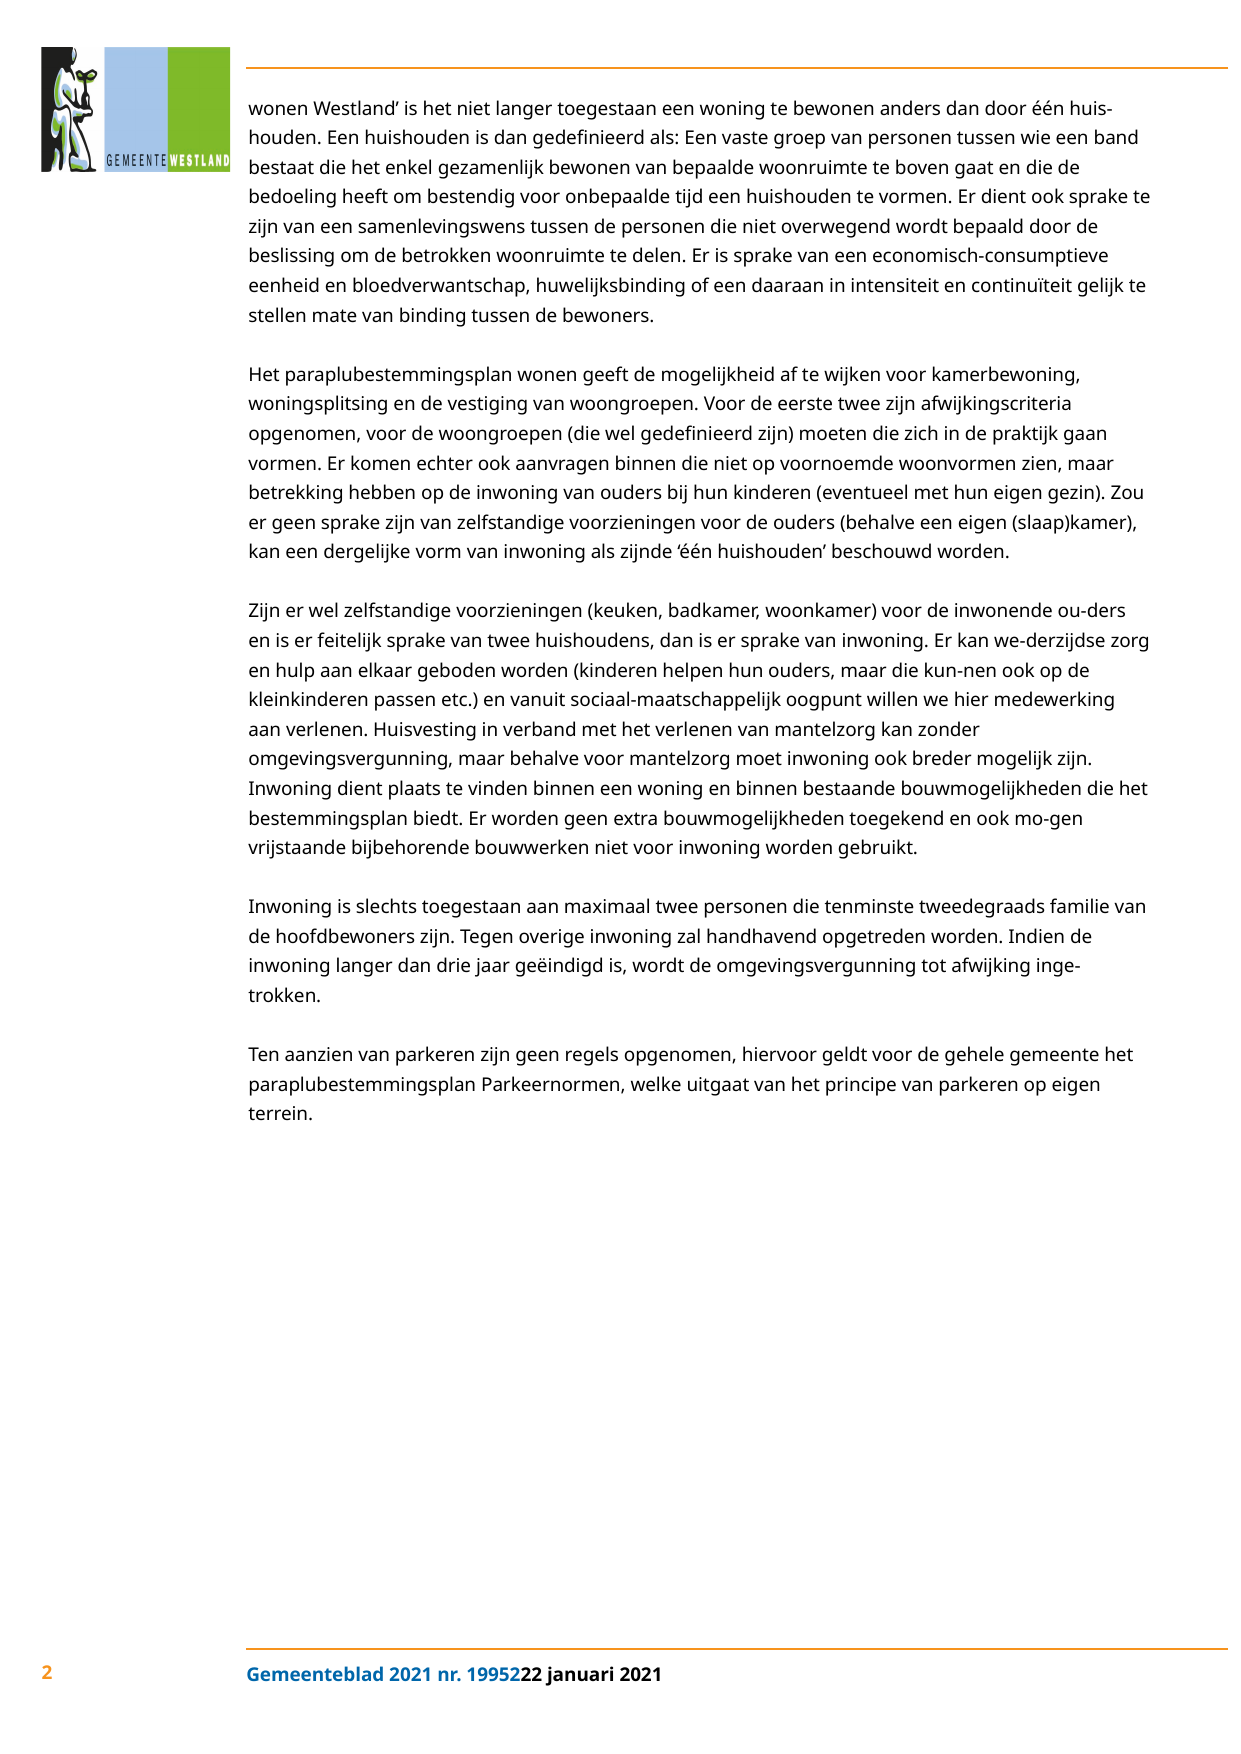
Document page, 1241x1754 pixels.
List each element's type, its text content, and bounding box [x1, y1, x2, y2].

picture [41, 47, 231, 172]
text Ten aanzien van parkeren zijn geen regels opgenomen, hiervoor geldt voor de gehele gemeente het paraplubestemmingsplan Parkeernormen, welke uitgaat van het principe van parkeren op eigen terrein. [248, 1041, 1152, 1126]
text Zijn er wel zelfstandige voorzieningen (keuken, badkamer, woonkamer) voor de inwonende ou-ders en is er feitelijk sprake van twee huishoudens, dan is er sprake van inwoning. Er kan we-derzijdse zorg en hulp aan elkaar geboden worden (kinderen helpen hun ouders, maar die kun-nen ook op de kleinkinderen passen etc.) en vanuit sociaal-maatschappelijk oogpunt willen we hier medewerking aan verlenen. Huisvesting in verband met het verlenen van mantelzorg kan zonder omgevingsvergunning, maar behalve voor mantelzorg moet inwoning ook breder mogelijk zijn. Inwoning dient plaats te vinden binnen een woning en binnen bestaande bouwmogelijkheden die het bestemmingsplan biedt. Er worden geen extra bouwmogelijkheden toegekend en ook mo-gen vrijstaande bijbehorende bouwwerken niet voor inwoning worden gebruikt. [248, 598, 1152, 860]
text Het paraplubestemmingsplan wonen geeft de mogelijkheid af te wijken voor kamerbewoning, woningsplitsing en de vestiging van woongroepen. Voor de eerste twee zijn afwijkingscriteria opgenomen, voor de woongroepen (die wel gedefinieerd zijn) moeten die zich in de praktijk gaan vormen. Er komen echter ook aanvragen binnen die niet op voornoemde woonvormen zien, maar betrekking hebben op de inwoning van ouders bij hun kinderen (eventueel met hun eigen gezin). Zou er geen sprake zijn van zelfstandige voorzieningen voor de ouders (behalve een eigen (slaap)kamer), kan een dergelijke vorm van inwoning als zijnde ‘één huishouden’ beschouwd worden. [248, 361, 1152, 564]
text Inwoning is slechts toegestaan aan maximaal twee personen die tenminste tweedegraads familie van de hoofdbewoners zijn. Tegen overige inwoning zal handhavend opgetreden worden. Indien de inwoning langer dan drie jaar geëindigd is, wordt de omgevingsvergunning tot afwijking inge-trokken. [248, 893, 1152, 1008]
text wonen Westland’ is het niet langer toegestaan een woning te bewonen anders dan door één huis-houden. Een huishouden is dan gedefinieerd als: Een vaste groep van personen tussen wie een band bestaat die het enkel gezamenlijk bewonen van bepaalde woonruimte te boven gaat en die de bedoeling heeft om bestendig voor onbepaalde tijd een huishouden te vormen. Er dient ook sprake te zijn van een samenlevingswens tussen de personen die niet overwegend wordt bepaald door de beslissing om de betrokken woonruimte te delen. Er is sprake van een economisch-consumptieve eenheid en bloedverwantschap, huwelijksbinding of een daaraan in intensiteit en continuïteit gelijk te stellen mate van binding tussen de bewoners. [248, 95, 1152, 328]
